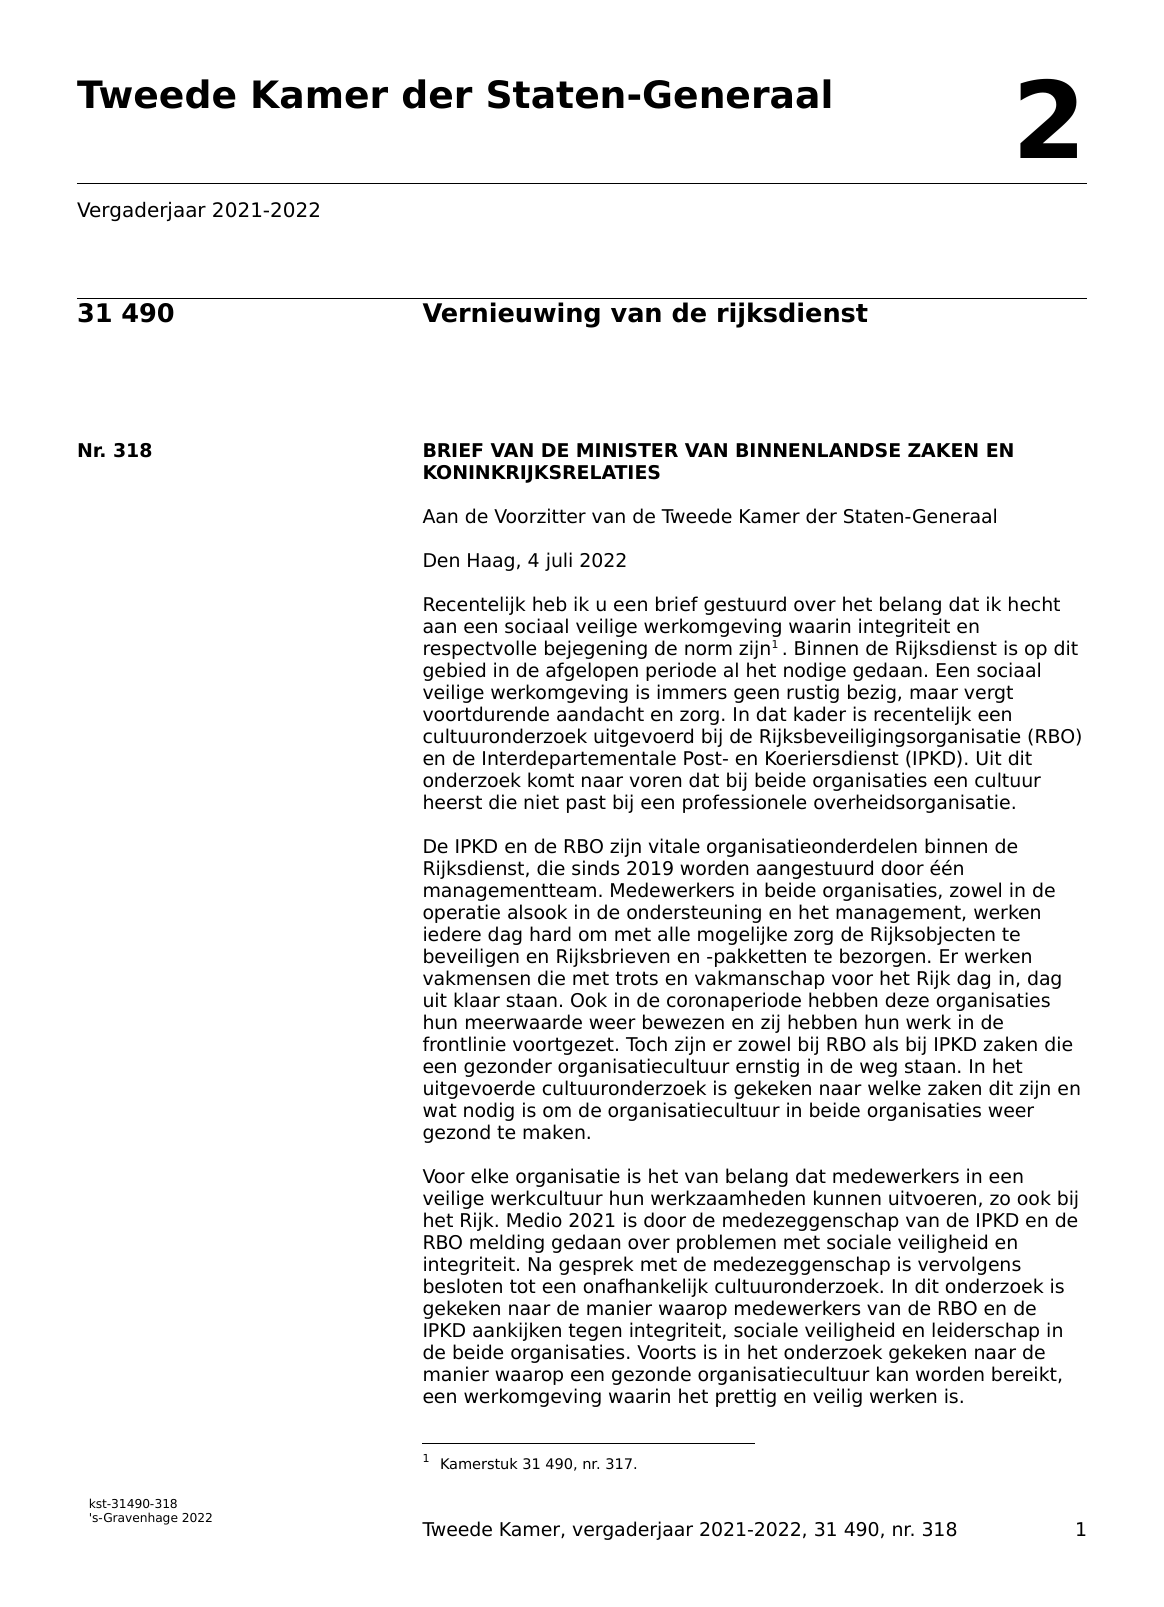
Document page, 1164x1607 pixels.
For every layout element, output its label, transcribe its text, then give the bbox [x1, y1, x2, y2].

table_cell Vergaderjaar 2021-2022 [77, 184, 1087, 298]
text kst-31490-318 [88, 1497, 323, 1511]
subtitle 31 490 Vernieuwing van de rijksdienst [77, 299, 1087, 329]
text Recentelijk heb ik u een brief gestuurd over het belang dat ik hecht aan een sociaal veilige werkomgeving waarin integriteit en respectvolle bejegening de norm zijn. Binnen de Rijksdienst is op dit gebied in de afgelopen periode al het nodige gedaan. Een sociaal veilige werkomgeving is immers geen rustig bezig, maar vergt voortdurende aandacht en zorg. In dat kader is recentelijk een cultuuronderzoek uitgevoerd bij de Rijksbeveiligingsorganisatie (RBO) en de Interdepartementale Post- en Koeriersdienst (IPKD). Uit dit onderzoek komt naar voren dat bij beide organisaties een cultuur heerst die niet past bij een professionele overheidsorganisatie. [422, 594, 1087, 814]
table_header 2 [886, 59, 1087, 183]
text De IPKD en de RBO zijn vitale organisatieonderdelen binnen de Rijksdienst, die sinds 2019 worden aangestuurd door één managementteam. Medewerkers in beide organisaties, zowel in de operatie alsook in de ondersteuning en het management, werken iedere dag hard om met alle mogelijke zorg de Rijksobjecten te beveiligen en Rijksbrieven en -pakketten te bezorgen. Er werken vakmensen die met trots en vakmanschap voor het Rijk dag in, dag uit klaar staan. Ook in de coronaperiode hebben deze organisaties hun meerwaarde weer bewezen en zij hebben hun werk in de frontlinie voortgezet. Toch zijn er zowel bij RBO als bij IPKD zaken die een gezonder organisatiecultuur ernstig in de weg staan. In het uitgevoerde cultuuronderzoek is gekeken naar welke zaken dit zijn en wat nodig is om de organisatiecultuur in beide organisaties weer gezond te maken. [422, 836, 1087, 1144]
text Voor elke organisatie is het van belang dat medewerkers in een veilige werkcultuur hun werkzaamheden kunnen uitvoeren, zo ook bij het Rijk. Medio 2021 is door de medezeggenschap van de IPKD en de RBO melding gedaan over problemen met sociale veiligheid en integriteit. Na gesprek met de medezeggenschap is vervolgens besloten tot een onafhankelijk cultuuronderzoek. In dit onderzoek is gekeken naar de manier waarop medewerkers van de RBO en de IPKD aankijken tegen integriteit, sociale veiligheid en leiderschap in de beide organisaties. Voorts is in het onderzoek gekeken naar de manier waarop een gezonde organisatiecultuur kan worden bereikt, een werkomgeving waarin het prettig en veilig werken is. [422, 1166, 1087, 1408]
text Kamerstuk 31 490, nr. 317. [422, 1452, 1087, 1474]
text 's-Gravenhage 2022 [88, 1511, 323, 1525]
subtitle Nr. 318 BRIEF VAN DE MINISTER VAN BINNENLANDSE ZAKEN EN KONINKRIJKSRELATIES [77, 440, 1087, 484]
text Den Haag, 4 juli 2022 [422, 550, 1087, 572]
text Aan de Voorzitter van de Tweede Kamer der Staten-Generaal [422, 506, 1087, 528]
table_header Tweede Kamer der Staten-Generaal [77, 59, 886, 183]
